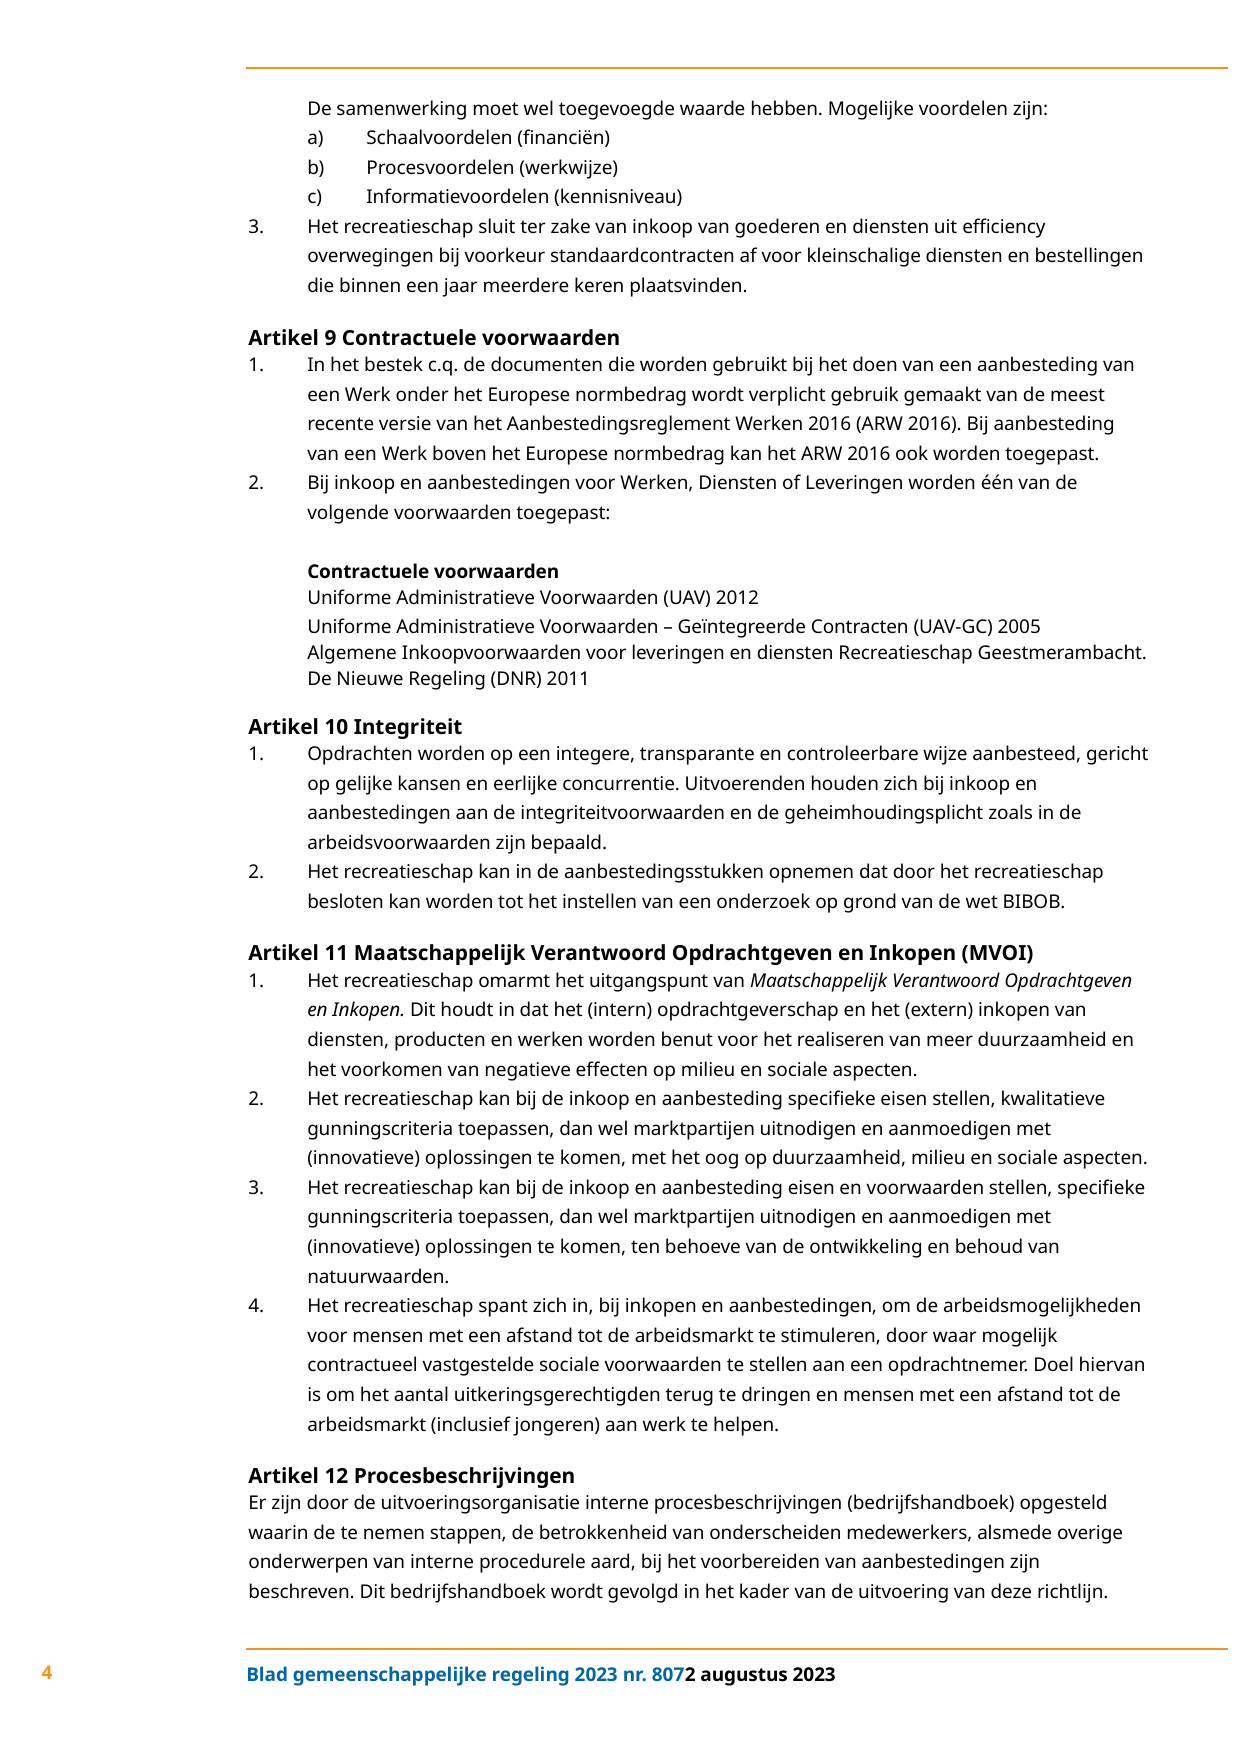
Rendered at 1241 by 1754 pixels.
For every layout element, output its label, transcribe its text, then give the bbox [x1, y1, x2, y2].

list Het recreatieschap sluit ter zake van inkoop van goederen en diensten uit efficiency overwegingen bij voorkeur standaardcontracten af voor kleinschalige diensten en bestellingen die binnen een jaar meerdere keren plaatsvinden. [248, 213, 1152, 298]
list Het recreatieschap kan in de aanbestedingsstukken opnemen dat door het recreatieschap besloten kan worden tot het instellen van een onderzoek op grond van de wet BIBOB. [248, 858, 1152, 914]
text Artikel 11 Maatschappelijk Verantwoord Opdrachtgeven en Inkopen (MVOI) [248, 938, 1152, 967]
picture [41, 47, 231, 172]
list Procesvoordelen (werkwijze) [307, 154, 1152, 180]
table_cell De Nieuwe Regeling (DNR) 2011 [307, 665, 1211, 691]
list De samenwerking moet wel toegevoegde waarde hebben. Mogelijke voordelen zijn: [248, 95, 1152, 121]
list In het bestek c.q. de documenten die worden gebruikt bij het doen van een aanbesteding van een Werk onder het Europese normbedrag wordt verplicht gebruik gemaakt van de meest recente versie van het Aanbestedingsreglement Werken 2016 (ARW 2016). Bij aanbesteding van een Werk boven het Europese normbedrag kan het ARW 2016 ook worden toegepast. [248, 351, 1152, 466]
text Artikel 12 Procesbeschrijvingen [248, 1461, 1152, 1489]
text Er zijn door de uitvoeringsorganisatie interne procesbeschrijvingen (bedrijfshandboek) opgesteld waarin de te nemen stappen, de betrokkenheid van onderscheiden medewerkers, alsmede overige onderwerpen van interne procedurele aard, bij het voorbereiden van aanbestedingen zijn beschreven. Dit bedrijfshandboek wordt gevolgd in het kader van de uitvoering van deze richtlijn. [248, 1489, 1152, 1604]
list Informatievoordelen (kennisniveau) [307, 183, 1152, 209]
list Opdrachten worden op een integere, transparante en controleerbare wijze aanbesteed, gericht op gelijke kansen en eerlijke concurrentie. Uitvoerenden houden zich bij inkoop en aanbestedingen aan de integriteitvoorwaarden en de geheimhoudingsplicht zoals in de arbeidsvoorwaarden zijn bepaald. [248, 740, 1152, 855]
list Bij inkoop en aanbestedingen voor Werken, Diensten of Leveringen worden één van de volgende voorwaarden toegepast: [248, 469, 1152, 525]
list Het recreatieschap kan bij de inkoop en aanbesteding specifieke eisen stellen, kwalitatieve gunningscriteria toepassen, dan wel marktpartijen uitnodigen en aanmoedigen met (innovatieve) oplossingen te komen, met het oog op duurzaamheid, milieu en sociale aspecten. [248, 1085, 1152, 1170]
table_header Contractuele voorwaarden [307, 558, 1211, 584]
list Het recreatieschap omarmt het uitgangspunt van Maatschappelijk Verantwoord Opdrachtgeven en Inkopen. Dit houdt in dat het (intern) opdrachtgeverschap en het (extern) inkopen van diensten, producten en werken worden benut voor het realiseren van meer duurzaamheid en het voorkomen van negatieve effecten op milieu en sociale aspecten. [248, 967, 1152, 1081]
text Artikel 10 Integriteit [248, 712, 1152, 740]
list Schaalvoordelen (financiën) [307, 124, 1152, 150]
text Artikel 9 Contractuele voorwaarden [248, 323, 1152, 351]
table_cell Uniforme Administratieve Voorwaarden (UAV) 2012 Uniforme Administratieve Voorwaarden – Geïntegreerde Contracten (UAV-GC) 2005 [307, 584, 1211, 639]
list Het recreatieschap spant zich in, bij inkopen en aanbestedingen, om de arbeidsmogelijkheden voor mensen met een afstand tot de arbeidsmarkt te stimuleren, door waar mogelijk contractueel vastgestelde sociale voorwaarden te stellen aan een opdrachtnemer. Doel hiervan is om het aantal uitkeringsgerechtigden terug te dringen en mensen met een afstand tot de arbeidsmarkt (inclusief jongeren) aan werk te helpen. [248, 1292, 1152, 1436]
list Het recreatieschap kan bij de inkoop en aanbesteding eisen en voorwaarden stellen, specifieke gunningscriteria toepassen, dan wel marktpartijen uitnodigen en aanmoedigen met (innovatieve) oplossingen te komen, ten behoeve van de ontwikkeling en behoud van natuurwaarden. [248, 1174, 1152, 1288]
table_cell Algemene Inkoopvoorwaarden voor leveringen en diensten Recreatieschap Geestmerambacht. [307, 639, 1211, 665]
